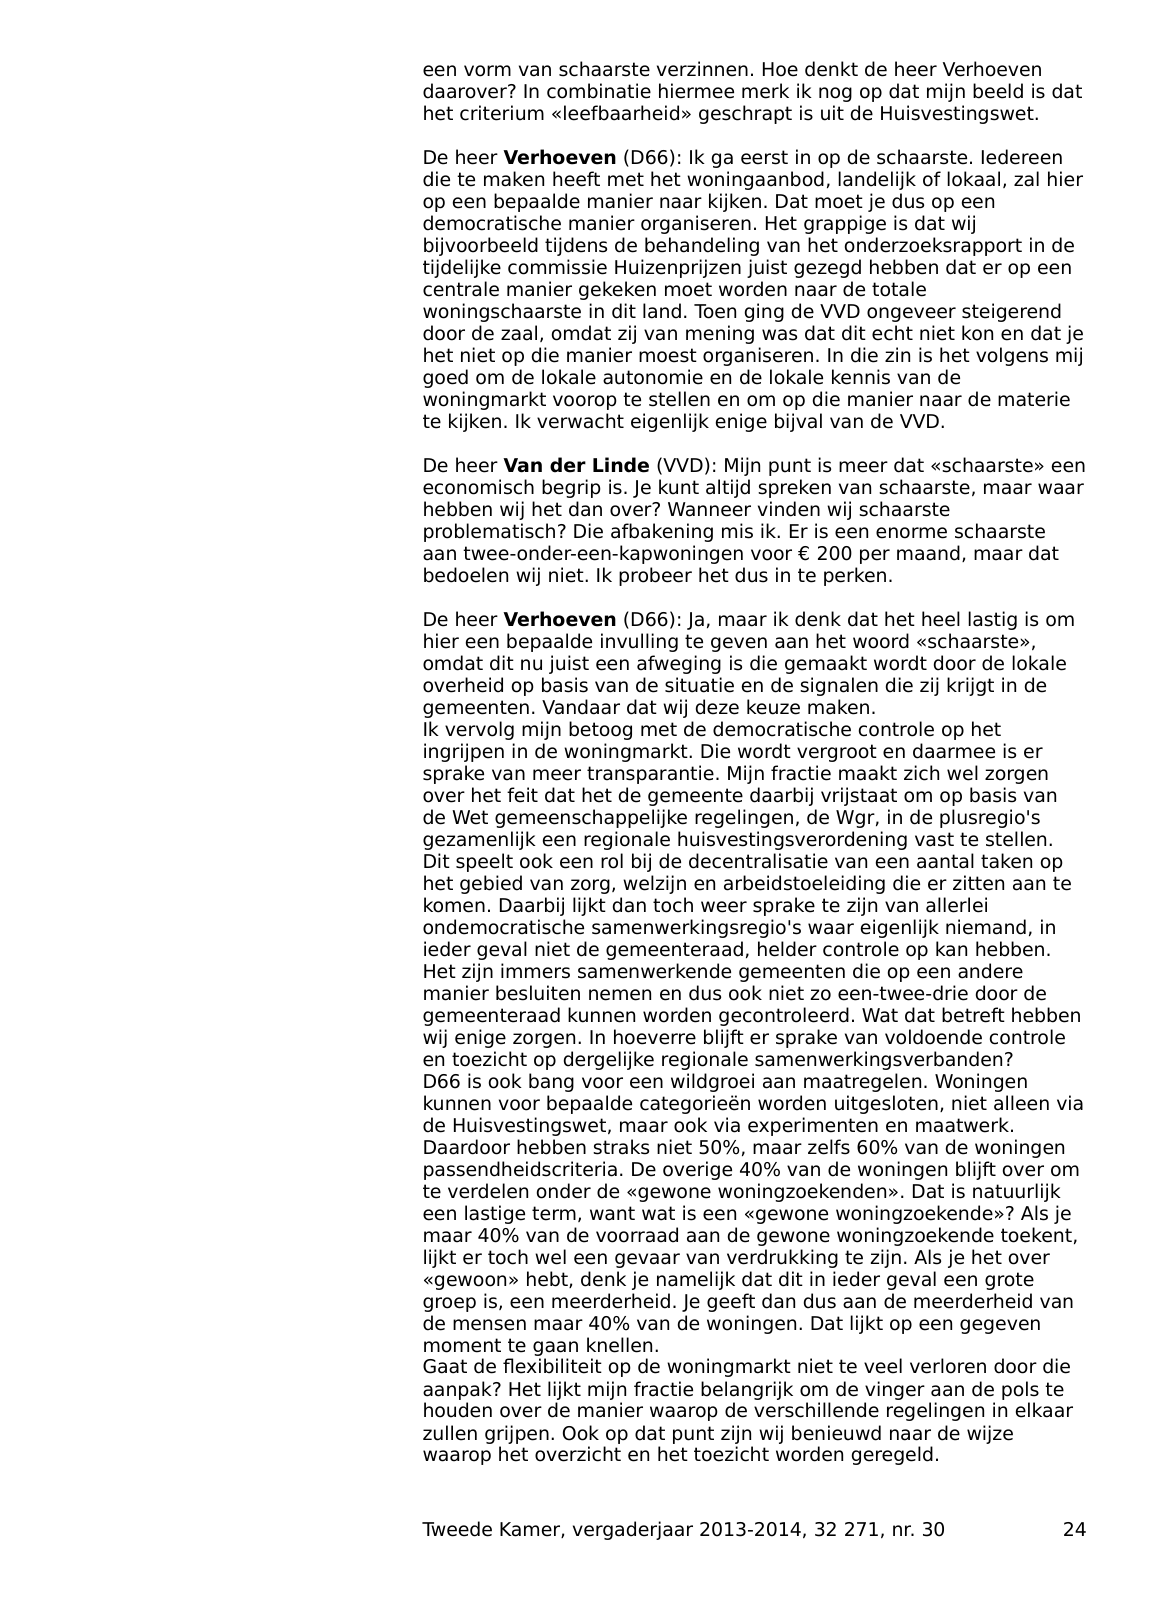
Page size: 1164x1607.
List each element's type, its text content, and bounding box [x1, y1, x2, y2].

text De heer Verhoeven (D66): Ik ga eerst in op de schaarste. Iedereen die te maken heeft met het woningaanbod, landelijk of lokaal, zal hier op een bepaalde manier naar kijken. Dat moet je dus op een democratische manier organiseren. Het grappige is dat wij bijvoorbeeld tijdens de behandeling van het onderzoeksrapport in de tijdelijke commissie Huizenprijzen juist gezegd hebben dat er op een centrale manier gekeken moet worden naar de totale woningschaarste in dit land. Toen ging de VVD ongeveer steigerend door de zaal, omdat zij van mening was dat dit echt niet kon en dat je het niet op die manier moest organiseren. In die zin is het volgens mij goed om de lokale autonomie en de lokale kennis van de woningmarkt voorop te stellen en om op die manier naar de materie te kijken. Ik verwacht eigenlijk enige bijval van de VVD. [422, 147, 1087, 433]
text D66 is ook bang voor een wildgroei aan maatregelen. Woningen kunnen voor bepaalde categorieën worden uitgesloten, niet alleen via de Huisvestingswet, maar ook via experimenten en maatwerk. Daardoor hebben straks niet 50%, maar zelfs 60% van de woningen passendheidscriteria. De overige 40% van de woningen blijft over om te verdelen onder de «gewone woningzoekenden». Dat is natuurlijk een lastige term, want wat is een «gewone woningzoekende»? Als je maar 40% van de voorraad aan de gewone woningzoekende toekent, lijkt er toch wel een gevaar van verdrukking te zijn. Als je het over «gewoon» hebt, denk je namelijk dat dit in ieder geval een grote groep is, een meerderheid. Je geeft dan dus aan de meerderheid van de mensen maar 40% van de woningen. Dat lijkt op een gegeven moment te gaan knellen. [422, 1071, 1087, 1356]
text Gaat de flexibiliteit op de woningmarkt niet te veel verloren door die aanpak? Het lijkt mijn fractie belangrijk om de vinger aan de pols te houden over de manier waarop de verschillende regelingen in elkaar zullen grijpen. Ook op dat punt zijn wij benieuwd naar de wijze waarop het overzicht en het toezicht worden geregeld. [422, 1356, 1087, 1466]
text Ik vervolg mijn betoog met de democratische controle op het ingrijpen in de woningmarkt. Die wordt vergroot en daarmee is er sprake van meer transparantie. Mijn fractie maakt zich wel zorgen over het feit dat het de gemeente daarbij vrijstaat om op basis van de Wet gemeenschappelijke regelingen, de Wgr, in de plusregio's gezamenlijk een regionale huisvestingsverordening vast te stellen. Dit speelt ook een rol bij de decentralisatie van een aantal taken op het gebied van zorg, welzijn en arbeidstoeleiding die er zitten aan te komen. Daarbij lijkt dan toch weer sprake te zijn van allerlei ondemocratische samenwerkingsregio's waar eigenlijk niemand, in ieder geval niet de gemeenteraad, helder controle op kan hebben. Het zijn immers samenwerkende gemeenten die op een andere manier besluiten nemen en dus ook niet zo een-twee-drie door de gemeenteraad kunnen worden gecontroleerd. Wat dat betreft hebben wij enige zorgen. In hoeverre blijft er sprake van voldoende controle en toezicht op dergelijke regionale samenwerkingsverbanden? [422, 719, 1087, 1071]
text De heer Van der Linde (VVD): Mijn punt is meer dat «schaarste» een economisch begrip is. Je kunt altijd spreken van schaarste, maar waar hebben wij het dan over? Wanneer vinden wij schaarste problematisch? Die afbakening mis ik. Er is een enorme schaarste aan twee-onder-een-kapwoningen voor € 200 per maand, maar dat bedoelen wij niet. Ik probeer het dus in te perken. [422, 455, 1087, 587]
text een vorm van schaarste verzinnen. Hoe denkt de heer Verhoeven daarover? In combinatie hiermee merk ik nog op dat mijn beeld is dat het criterium «leefbaarheid» geschrapt is uit de Huisvestingswet. [422, 59, 1087, 125]
text De heer Verhoeven (D66): Ja, maar ik denk dat het heel lastig is om hier een bepaalde invulling te geven aan het woord «schaarste», omdat dit nu juist een afweging is die gemaakt wordt door de lokale overheid op basis van de situatie en de signalen die zij krijgt in de gemeenten. Vandaar dat wij deze keuze maken. [422, 609, 1087, 719]
